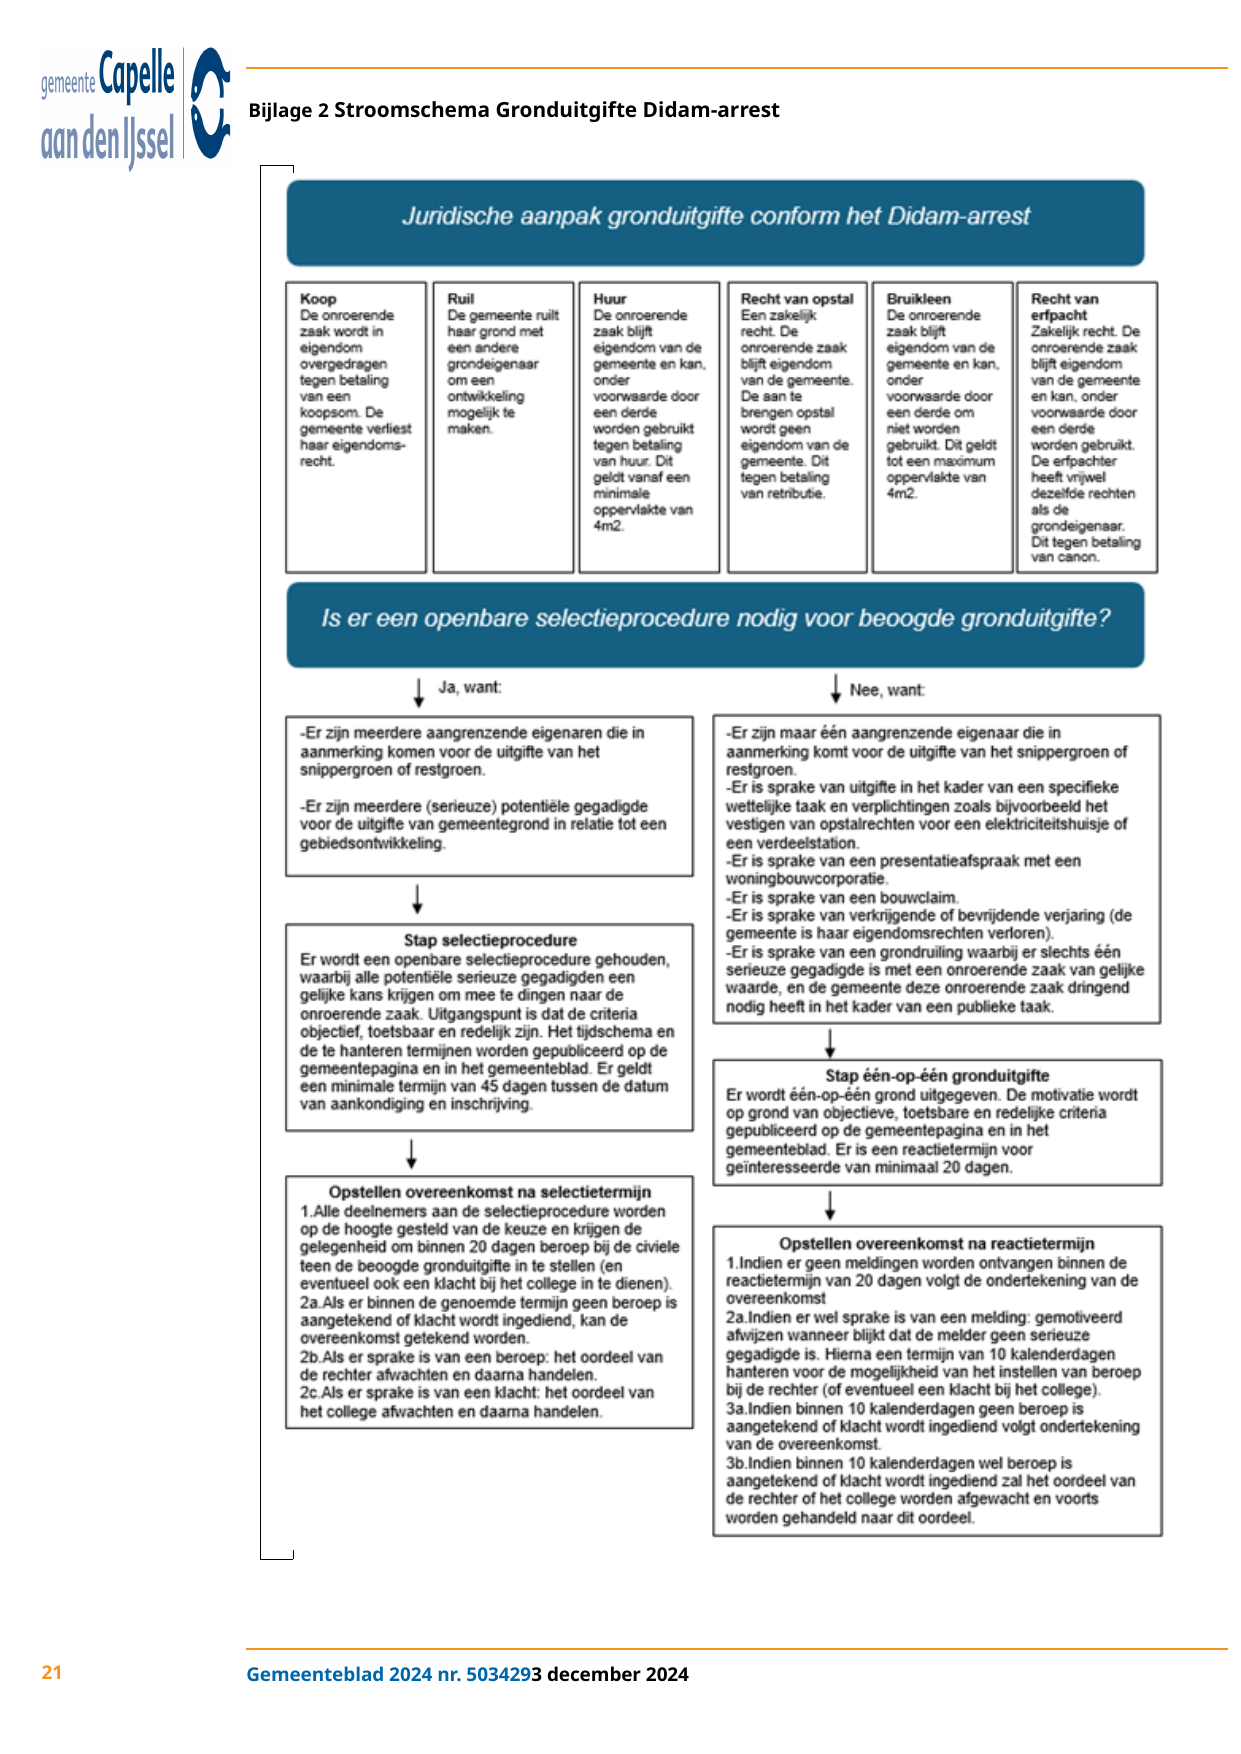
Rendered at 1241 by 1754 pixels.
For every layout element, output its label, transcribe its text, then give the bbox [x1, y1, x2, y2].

text Bijlage 2 Stroomschema Gronduitgifte Didam-arrest [248, 95, 1152, 123]
picture [268, 173, 1173, 1550]
picture [41, 47, 231, 172]
